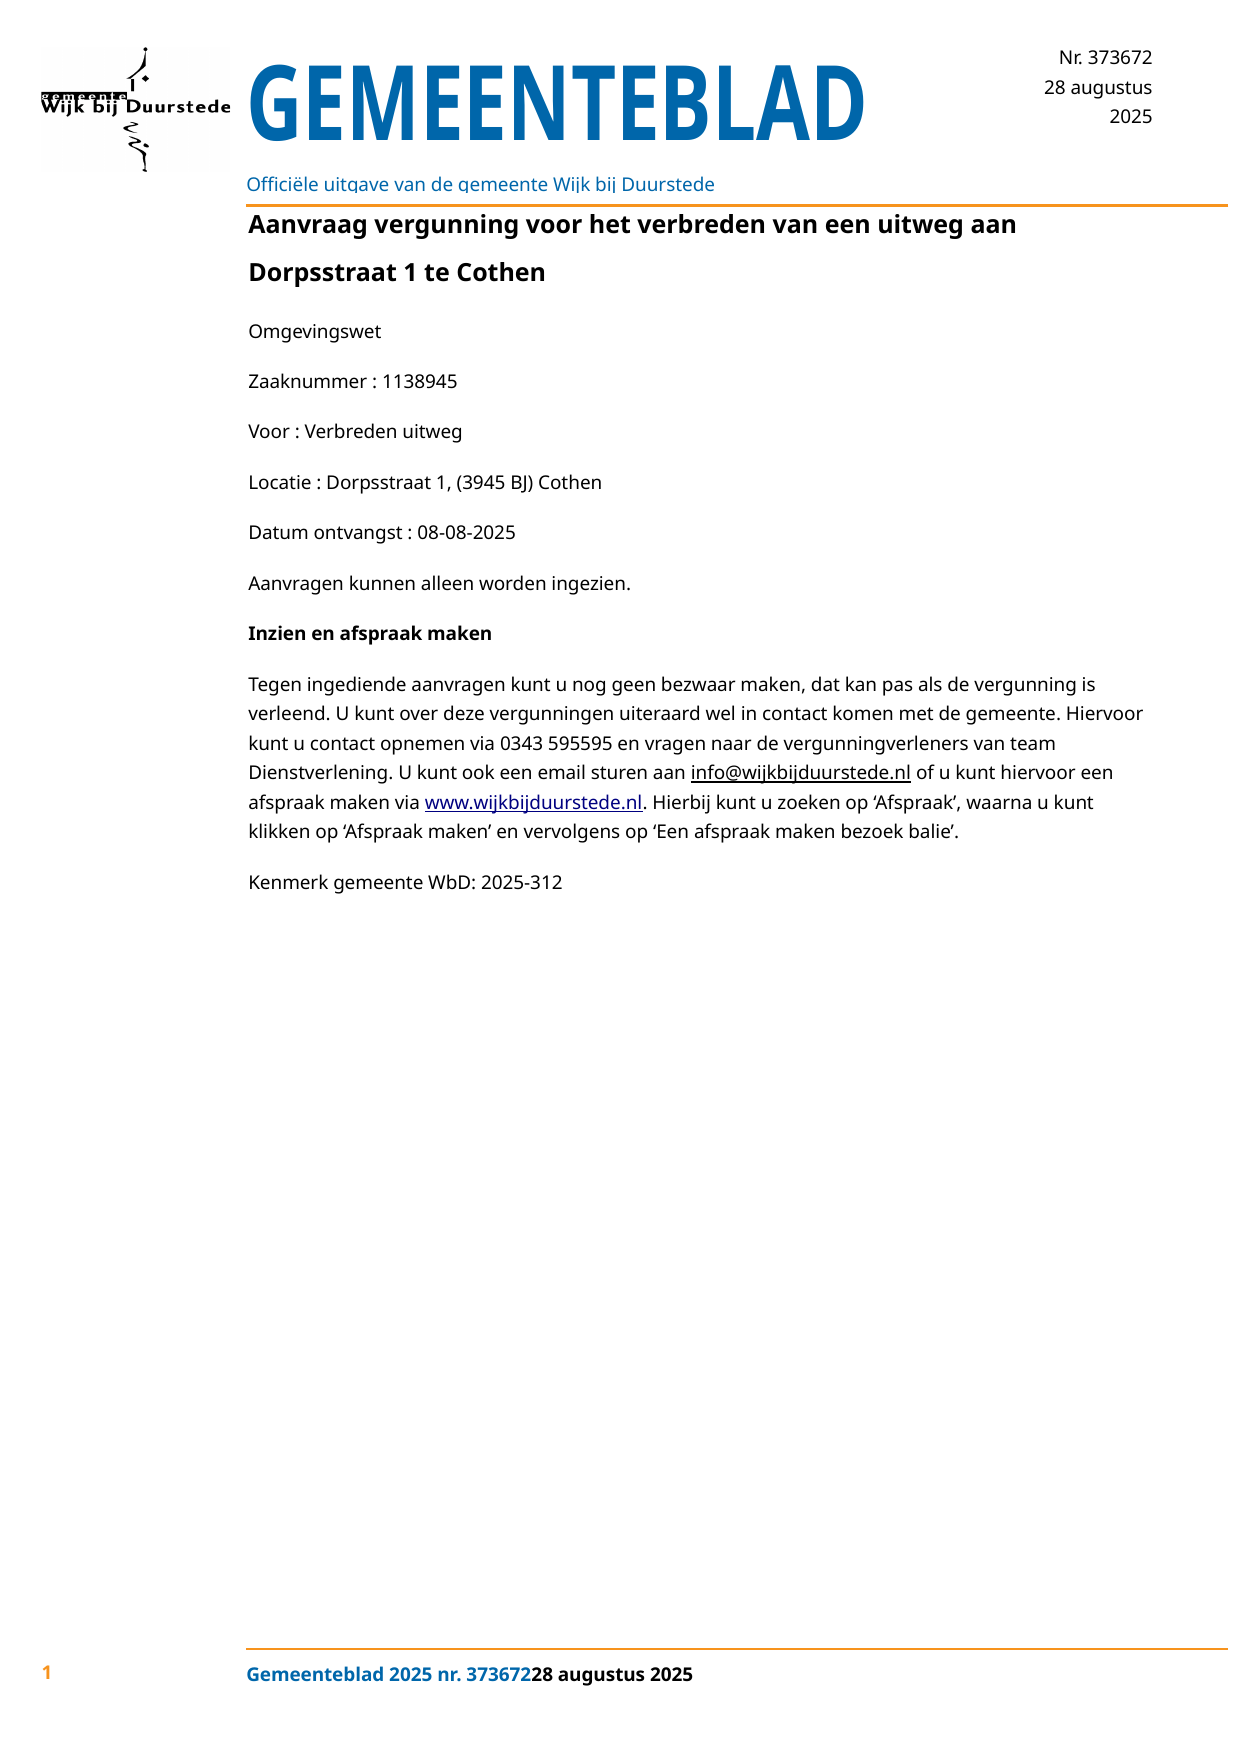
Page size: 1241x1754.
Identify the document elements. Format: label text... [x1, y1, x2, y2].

text Kenmerk gemeente WbD: 2025-312 [248, 869, 1152, 895]
text Locatie : Dorpsstraat 1, (3945 BJ) Cothen [248, 469, 1152, 495]
picture [41, 47, 231, 172]
text Inzien en afspraak maken [248, 620, 1152, 646]
text Tegen ingediende aanvragen kunt u nog geen bezwaar maken, dat kan pas als de vergunning is verleend. U kunt over deze vergunningen uiteraard wel in contact komen met de gemeente. Hiervoor kunt u contact opnemen via 0343 595595 en vragen naar de vergunningverleners van team Dienstverlening. U kunt ook een email sturen aan info@wijkbijduurstede.nl of u kunt hiervoor een afspraak maken via www.wijkbijduurstede.nl. Hierbij kunt u zoeken op ‘Afspraak’, waarna u kunt klikken op ‘Afspraak maken’ en vervolgens op ‘Een afspraak maken bezoek balie’. [248, 671, 1152, 844]
text Aanvragen kunnen alleen worden ingezien. [248, 570, 1152, 596]
text Voor : Verbreden uitweg [248, 419, 1152, 444]
text Datum ontvangst : 08-08-2025 [248, 519, 1152, 545]
text Aanvraag vergunning voor het verbreden van een uitweg aan Dorpsstraat 1 te Cothen [248, 207, 1152, 288]
text Omgevingswet [248, 318, 1152, 344]
text Zaaknummer : 1138945 [248, 368, 1152, 394]
